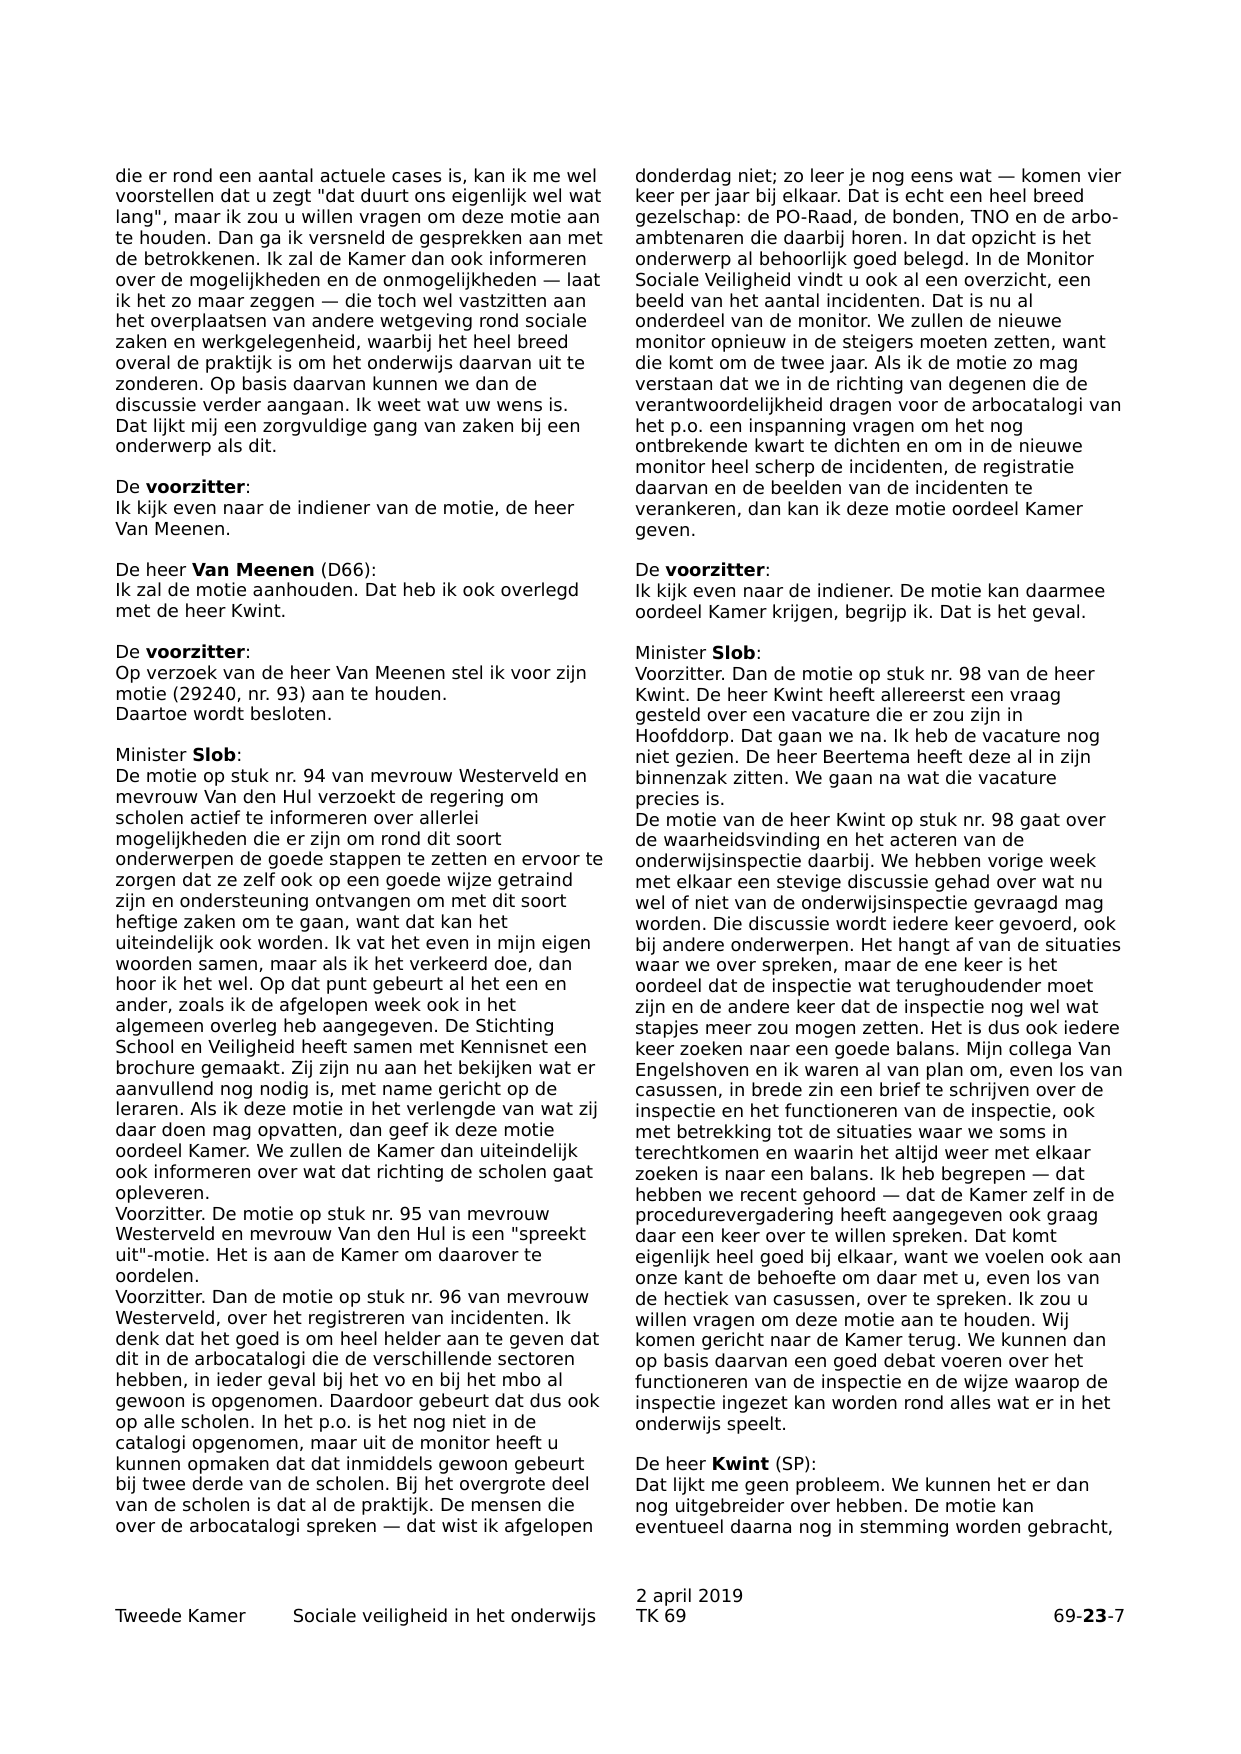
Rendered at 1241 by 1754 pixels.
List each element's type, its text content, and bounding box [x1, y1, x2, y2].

text Ik kijk even naar de indiener. De motie kan daarmee oordeel Kamer krijgen, begrijp ik. Dat is het geval. [635, 581, 1125, 623]
text Op verzoek van de heer Van Meenen stel ik voor zijn motie (29240, nr. 93) aan te houden. [115, 662, 605, 704]
text Voorzitter. Dan de motie op stuk nr. 98 van de heer Kwint. De heer Kwint heeft allereerst een vraag gesteld over een vacature die er zou zijn in Hoofddorp. Dat gaan we na. Ik heb de vacature nog niet gezien. De heer Beertema heeft deze al in zijn binnenzak zitten. We gaan na wat die vacature precies is. [635, 663, 1125, 809]
text Minister Slob: [635, 643, 1125, 663]
text De heer Van Meenen (D66): [115, 559, 605, 580]
text De motie op stuk nr. 94 van mevrouw Westerveld en mevrouw Van den Hul verzoekt de regering om scholen actief te informeren over allerlei mogelijkheden die er zijn om rond dit soort onderwerpen de goede stappen te zetten en ervoor te zorgen dat ze zelf ook op een goede wijze getraind zijn en ondersteuning ontvangen om met dit soort heftige zaken om te gaan, want dat kan het uiteindelijk ook worden. Ik vat het even in mijn eigen woorden samen, maar als ik het verkeerd doe, dan hoor ik het wel. Op dat punt gebeurt al het een en ander, zoals ik de afgelopen week ook in het algemeen overleg heb aangegeven. De Stichting School en Veiligheid heeft samen met Kennisnet een brochure gemaakt. Zij zijn nu aan het bekijken wat er aanvullend nog nodig is, met name gericht op de leraren. Als ik deze motie in het verlengde van wat zij daar doen mag opvatten, dan geef ik deze motie oordeel Kamer. We zullen de Kamer dan uiteindelijk ook informeren over wat dat richting de scholen gaat opleveren. [115, 766, 605, 1203]
text De voorzitter: [635, 560, 1125, 581]
text donderdag niet; zo leer je nog eens wat — komen vier keer per jaar bij elkaar. Dat is echt een heel breed gezelschap: de PO-Raad, de bonden, TNO en de arbo-ambtenaren die daarbij horen. In dat opzicht is het onderwerp al behoorlijk goed belegd. In de Monitor Sociale Veiligheid vindt u ook al een overzicht, een beeld van het aantal incidenten. Dat is nu al onderdeel van de monitor. We zullen de nieuwe monitor opnieuw in de steigers moeten zetten, want die komt om de twee jaar. Als ik de motie zo mag verstaan dat we in de richting van degenen die de verantwoordelijkheid dragen voor de arbocatalogi van het p.o. een inspanning vragen om het nog ontbrekende kwart te dichten en om in de nieuwe monitor heel scherp de incidenten, de registratie daarvan en de beelden van de incidenten te verankeren, dan kan ik deze motie oordeel Kamer geven. [635, 165, 1125, 540]
text Daartoe wordt besloten. [115, 704, 605, 725]
text De voorzitter: [115, 642, 605, 662]
text Ik zal de motie aanhouden. Dat heb ik ook overlegd met de heer Kwint. [115, 580, 605, 622]
text De voorzitter: [115, 477, 605, 498]
text De heer Kwint (SP): [635, 1454, 1125, 1475]
text Minister Slob: [115, 745, 605, 766]
text De motie van de heer Kwint op stuk nr. 98 gaat over de waarheidsvinding en het acteren van de onderwijsinspectie daarbij. We hebben vorige week met elkaar een stevige discussie gehad over wat nu wel of niet van de onderwijsinspectie gevraagd mag worden. Die discussie wordt iedere keer gevoerd, ook bij andere onderwerpen. Het hangt af van de situaties waar we over spreken, maar de ene keer is het oordeel dat de inspectie wat terughoudender moet zijn en de andere keer dat de inspectie nog wel wat stapjes meer zou mogen zetten. Het is dus ook iedere keer zoeken naar een goede balans. Mijn collega Van Engelshoven en ik waren al van plan om, even los van casussen, in brede zin een brief te schrijven over de inspectie en het functioneren van de inspectie, ook met betrekking tot de situaties waar we soms in terechtkomen en waarin het altijd weer met elkaar zoeken is naar een balans. Ik heb begrepen — dat hebben we recent gehoord — dat de Kamer zelf in de procedurevergadering heeft aangegeven ook graag daar een keer over te willen spreken. Dat komt eigenlijk heel goed bij elkaar, want we voelen ook aan onze kant de behoefte om daar met u, even los van de hectiek van casussen, over te spreken. Ik zou u willen vragen om deze motie aan te houden. Wij komen gericht naar de Kamer terug. We kunnen dan op basis daarvan een goed debat voeren over het functioneren van de inspectie en de wijze waarop de inspectie ingezet kan worden rond alles wat er in het onderwijs speelt. [635, 809, 1125, 1434]
text Voorzitter. Dan de motie op stuk nr. 96 van mevrouw Westerveld, over het registreren van incidenten. Ik denk dat het goed is om heel helder aan te geven dat dit in de arbocatalogi die de verschillende sectoren hebben, in ieder geval bij het vo en bij het mbo al gewoon is opgenomen. Daardoor gebeurt dat dus ook op alle scholen. In het p.o. is het nog niet in de catalogi opgenomen, maar uit de monitor heeft u kunnen opmaken dat dat inmiddels gewoon gebeurt bij twee derde van de scholen. Bij het overgrote deel van de scholen is dat al de praktijk. De mensen die over de arbocatalogi spreken — dat wist ik afgelopen [115, 1287, 605, 1537]
text Voorzitter. De motie op stuk nr. 95 van mevrouw Westerveld en mevrouw Van den Hul is een "spreekt uit"-motie. Het is aan de Kamer om daarover te oordelen. [115, 1203, 605, 1287]
text die er rond een aantal actuele cases is, kan ik me wel voorstellen dat u zegt "dat duurt ons eigenlijk wel wat lang", maar ik zou u willen vragen om deze motie aan te houden. Dan ga ik versneld de gesprekken aan met de betrokkenen. Ik zal de Kamer dan ook informeren over de mogelijkheden en de onmogelijkheden — laat ik het zo maar zeggen — die toch wel vastzitten aan het overplaatsen van andere wetgeving rond sociale zaken en werkgelegenheid, waarbij het heel breed overal de praktijk is om het onderwijs daarvan uit te zonderen. Op basis daarvan kunnen we dan de discussie verder aangaan. Ik weet wat uw wens is. Dat lijkt mij een zorgvuldige gang van zaken bij een onderwerp als dit. [115, 165, 605, 457]
text Dat lijkt me geen probleem. We kunnen het er dan nog uitgebreider over hebben. De motie kan eventueel daarna nog in stemming worden gebracht, [635, 1475, 1125, 1537]
text Ik kijk even naar de indiener van de motie, de heer Van Meenen. [115, 498, 605, 539]
